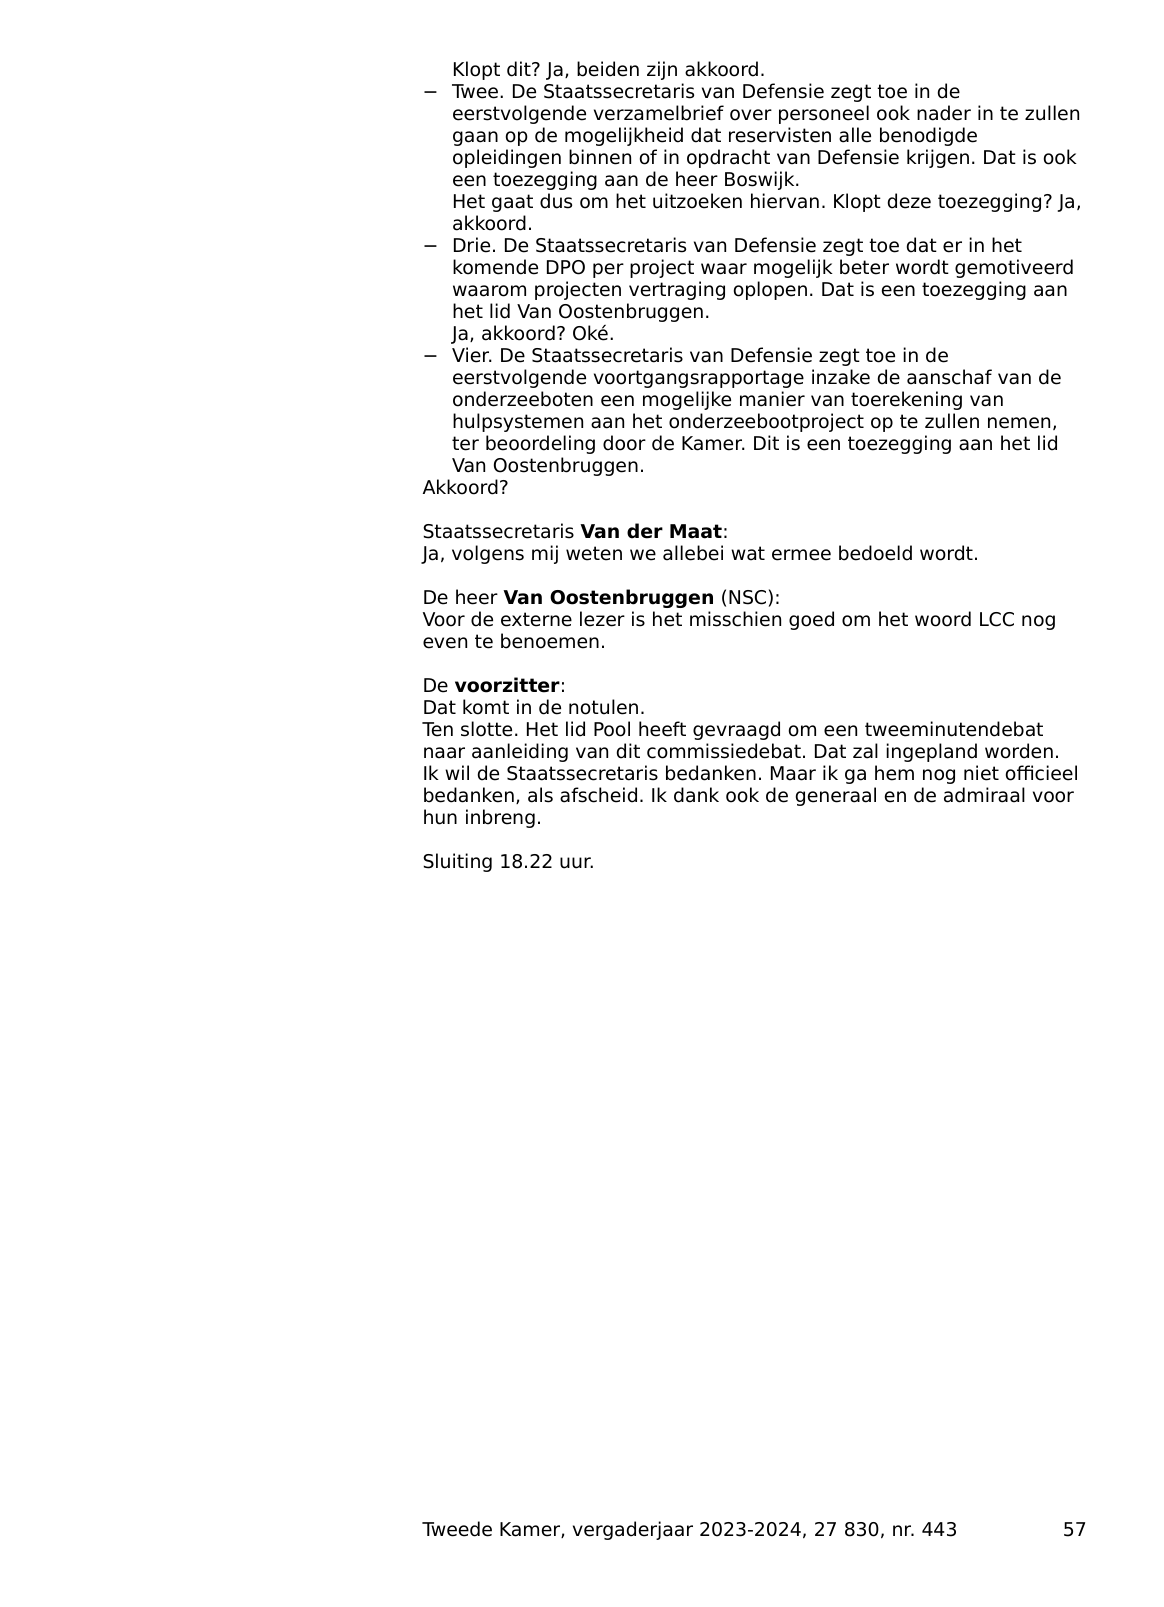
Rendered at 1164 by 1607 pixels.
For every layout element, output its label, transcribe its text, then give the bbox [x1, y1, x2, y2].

text Voor de externe lezer is het misschien goed om het woord LCC nog even te benoemen. [422, 609, 1087, 653]
text Het gaat dus om het uitzoeken hiervan. Klopt deze toezegging? Ja, akkoord. [452, 191, 1087, 235]
text − Twee. De Staatssecretaris van Defensie zegt toe in de eerstvolgende verzamelbrief over personeel ook nader in te zullen gaan op de mogelijkheid dat reservisten alle benodigde opleidingen binnen of in opdracht van Defensie krijgen. Dat is ook een toezegging aan de heer Boswijk. [422, 81, 1087, 191]
text Staatssecretaris Van der Maat: [422, 521, 1087, 543]
text Akkoord? [422, 477, 1087, 499]
text Ten slotte. Het lid Pool heeft gevraagd om een tweeminutendebat naar aanleiding van dit commissiedebat. Dat zal ingepland worden. [422, 719, 1087, 763]
text Dat komt in de notulen. [422, 697, 1087, 719]
text Ja, akkoord? Oké. [452, 323, 1087, 345]
text Ik wil de Staatssecretaris bedanken. Maar ik ga hem nog niet officieel bedanken, als afscheid. Ik dank ook de generaal en de admiraal voor hun inbreng. [422, 763, 1087, 829]
text − Drie. De Staatssecretaris van Defensie zegt toe dat er in het komende DPO per project waar mogelijk beter wordt gemotiveerd waarom projecten vertraging oplopen. Dat is een toezegging aan het lid Van Oostenbruggen. [422, 235, 1087, 323]
text Klopt dit? Ja, beiden zijn akkoord. [452, 59, 1087, 81]
text Sluiting 18.22 uur. [422, 851, 1087, 873]
text Ja, volgens mij weten we allebei wat ermee bedoeld wordt. [422, 543, 1087, 565]
text De heer Van Oostenbruggen (NSC): [422, 587, 1087, 609]
text − Vier. De Staatssecretaris van Defensie zegt toe in de eerstvolgende voortgangsrapportage inzake de aanschaf van de onderzeeboten een mogelijke manier van toerekening van hulpsystemen aan het onderzeebootproject op te zullen nemen, ter beoordeling door de Kamer. Dit is een toezegging aan het lid Van Oostenbruggen. [422, 345, 1087, 477]
text De voorzitter: [422, 675, 1087, 697]
